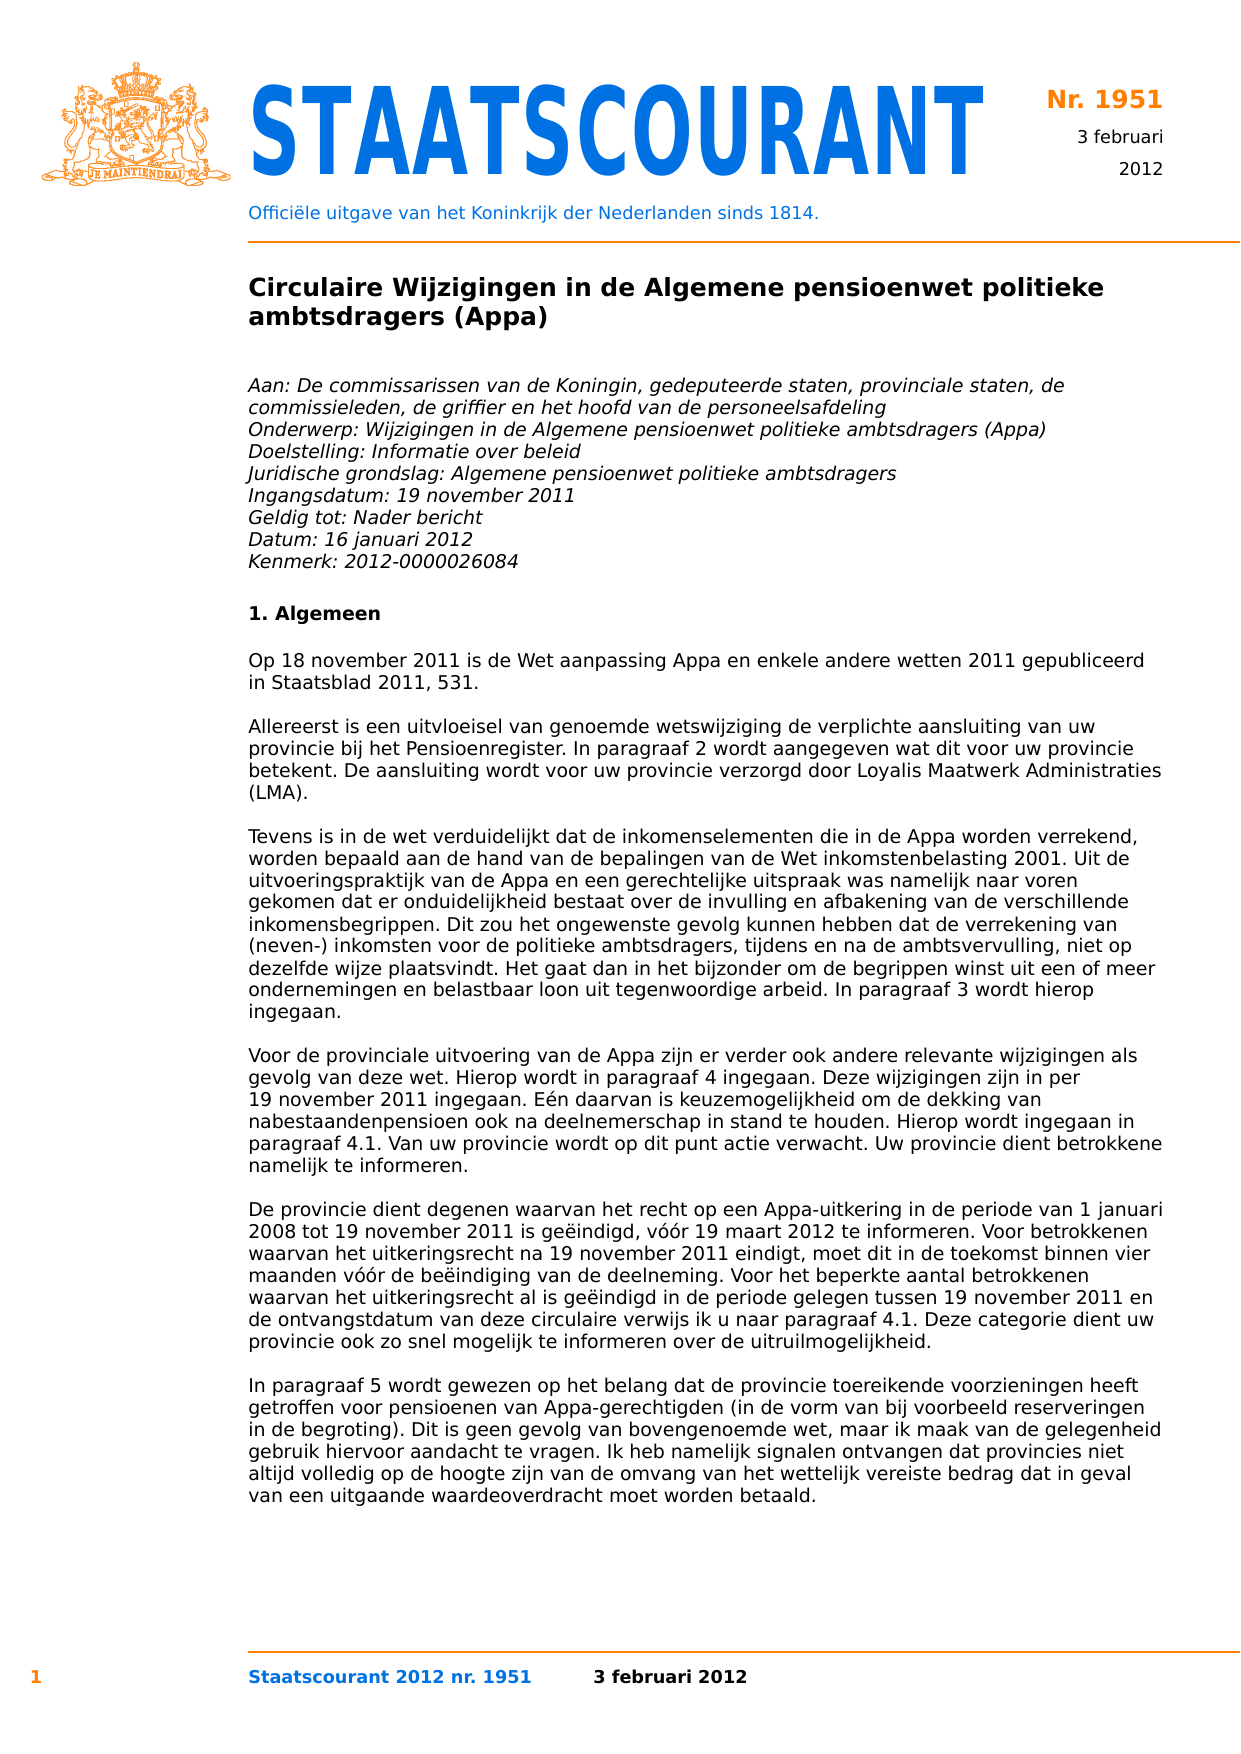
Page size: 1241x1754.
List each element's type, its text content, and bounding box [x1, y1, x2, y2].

subtitle 1. Algemeen [248, 603, 1163, 625]
table_cell 2012 [998, 153, 1240, 203]
table_header STAATSCOURANT [248, 62, 998, 203]
text Allereerst is een uitvloeisel van genoemde wetswijziging de verplichte aansluiting van uw provincie bij het Pensioenregister. In paragraaf 2 wordt aangegeven wat dit voor uw provincie betekent. De aansluiting wordt voor uw provincie verzorgd door Loyalis Maatwerk Administraties (LMA). [248, 716, 1163, 804]
picture [41, 62, 231, 186]
text In paragraaf 5 wordt gewezen op het belang dat de provincie toereikende voorzieningen heeft getroffen voor pensioenen van Appa-gerechtigden (in de vorm van bij voorbeeld reserveringen in de begroting). Dit is geen gevolg van bovengenoemde wet, maar ik maak van de gelegenheid gebruik hiervoor aandacht te vragen. Ik heb namelijk signalen ontvangen dat provincies niet altijd volledig op de hoogte zijn van de omvang van het wettelijk vereiste bedrag dat in geval van een uitgaande waardeoverdracht moet worden betaald. [248, 1375, 1163, 1507]
text Op 18 november 2011 is de Wet aanpassing Appa en enkele andere wetten 2011 gepubliceerd in Staatsblad 2011, 531. [248, 650, 1163, 694]
text Tevens is in de wet verduidelijkt dat de inkomenselementen die in de Appa worden verrekend, worden bepaald aan de hand van de bepalingen van de Wet inkomstenbelasting 2001. Uit de uitvoeringspraktijk van de Appa en een gerechtelijke uitspraak was namelijk naar voren gekomen dat er onduidelijkheid bestaat over de invulling en afbakening van de verschillende inkomensbegrippen. Dit zou het ongewenste gevolg kunnen hebben dat de verrekening van (neven-) inkomsten voor de politieke ambtsdragers, tijdens en na de ambtsvervulling, niet op dezelfde wijze plaatsvindt. Het gaat dan in het bijzonder om de begrippen winst uit een of meer ondernemingen en belastbaar loon uit tegenwoordige arbeid. In paragraaf 3 wordt hierop ingegaan. [248, 826, 1163, 1023]
text Datum: 16 januari 2012 [248, 529, 1163, 551]
text Juridische grondslag: Algemene pensioenwet politieke ambtsdragers [248, 463, 1163, 485]
text Geldig tot: Nader bericht [248, 507, 1163, 529]
text Doelstelling: Informatie over beleid [248, 441, 1163, 463]
table_header [25, 62, 248, 241]
text Onderwerp: Wijzigingen in de Algemene pensioenwet politieke ambtsdragers (Appa) [248, 419, 1163, 441]
text Kenmerk: 2012-0000026084 [248, 551, 1163, 573]
text Ingangsdatum: 19 november 2011 [248, 485, 1163, 507]
text De provincie dient degenen waarvan het recht op een Appa-uitkering in de periode van 1 januari 2008 tot 19 november 2011 is geëindigd, vóór 19 maart 2012 te informeren. Voor betrokkenen waarvan het uitkeringsrecht na 19 november 2011 eindigt, moet dit in de toekomst binnen vier maanden vóór de beëindiging van de deelneming. Voor het beperkte aantal betrokkenen waarvan het uitkeringsrecht al is geëindigd in de periode gelegen tussen 19 november 2011 en de ontvangstdatum van deze circulaire verwijs ik u naar paragraaf 4.1. Deze categorie dient uw provincie ook zo snel mogelijk te informeren over de uitruilmogelijkheid. [248, 1199, 1163, 1353]
subtitle Circulaire Wijzigingen in de Algemene pensioenwet politieke ambtsdragers (Appa) [248, 273, 1163, 331]
text Aan: De commissarissen van de Koningin, gedeputeerde staten, provinciale staten, de commissieleden, de griffier en het hoofd van de personeelsafdeling [248, 375, 1163, 419]
table_header Nr. 1951 [998, 62, 1240, 121]
table_cell 3 februari [998, 121, 1240, 153]
text Voor de provinciale uitvoering van de Appa zijn er verder ook andere relevante wijzigingen als gevolg van deze wet. Hierop wordt in paragraaf 4 ingegaan. Deze wijzigingen zijn in per 19 november 2011 ingegaan. Eén daarvan is keuzemogelijkheid om de dekking van nabestaandenpensioen ook na deelnemerschap in stand te houden. Hierop wordt ingegaan in paragraaf 4.1. Van uw provincie wordt op dit punt actie verwacht. Uw provincie dient betrokkene namelijk te informeren. [248, 1045, 1163, 1177]
table_cell Officiële uitgave van het Koninkrijk der Nederlanden sinds 1814. [248, 203, 1240, 241]
